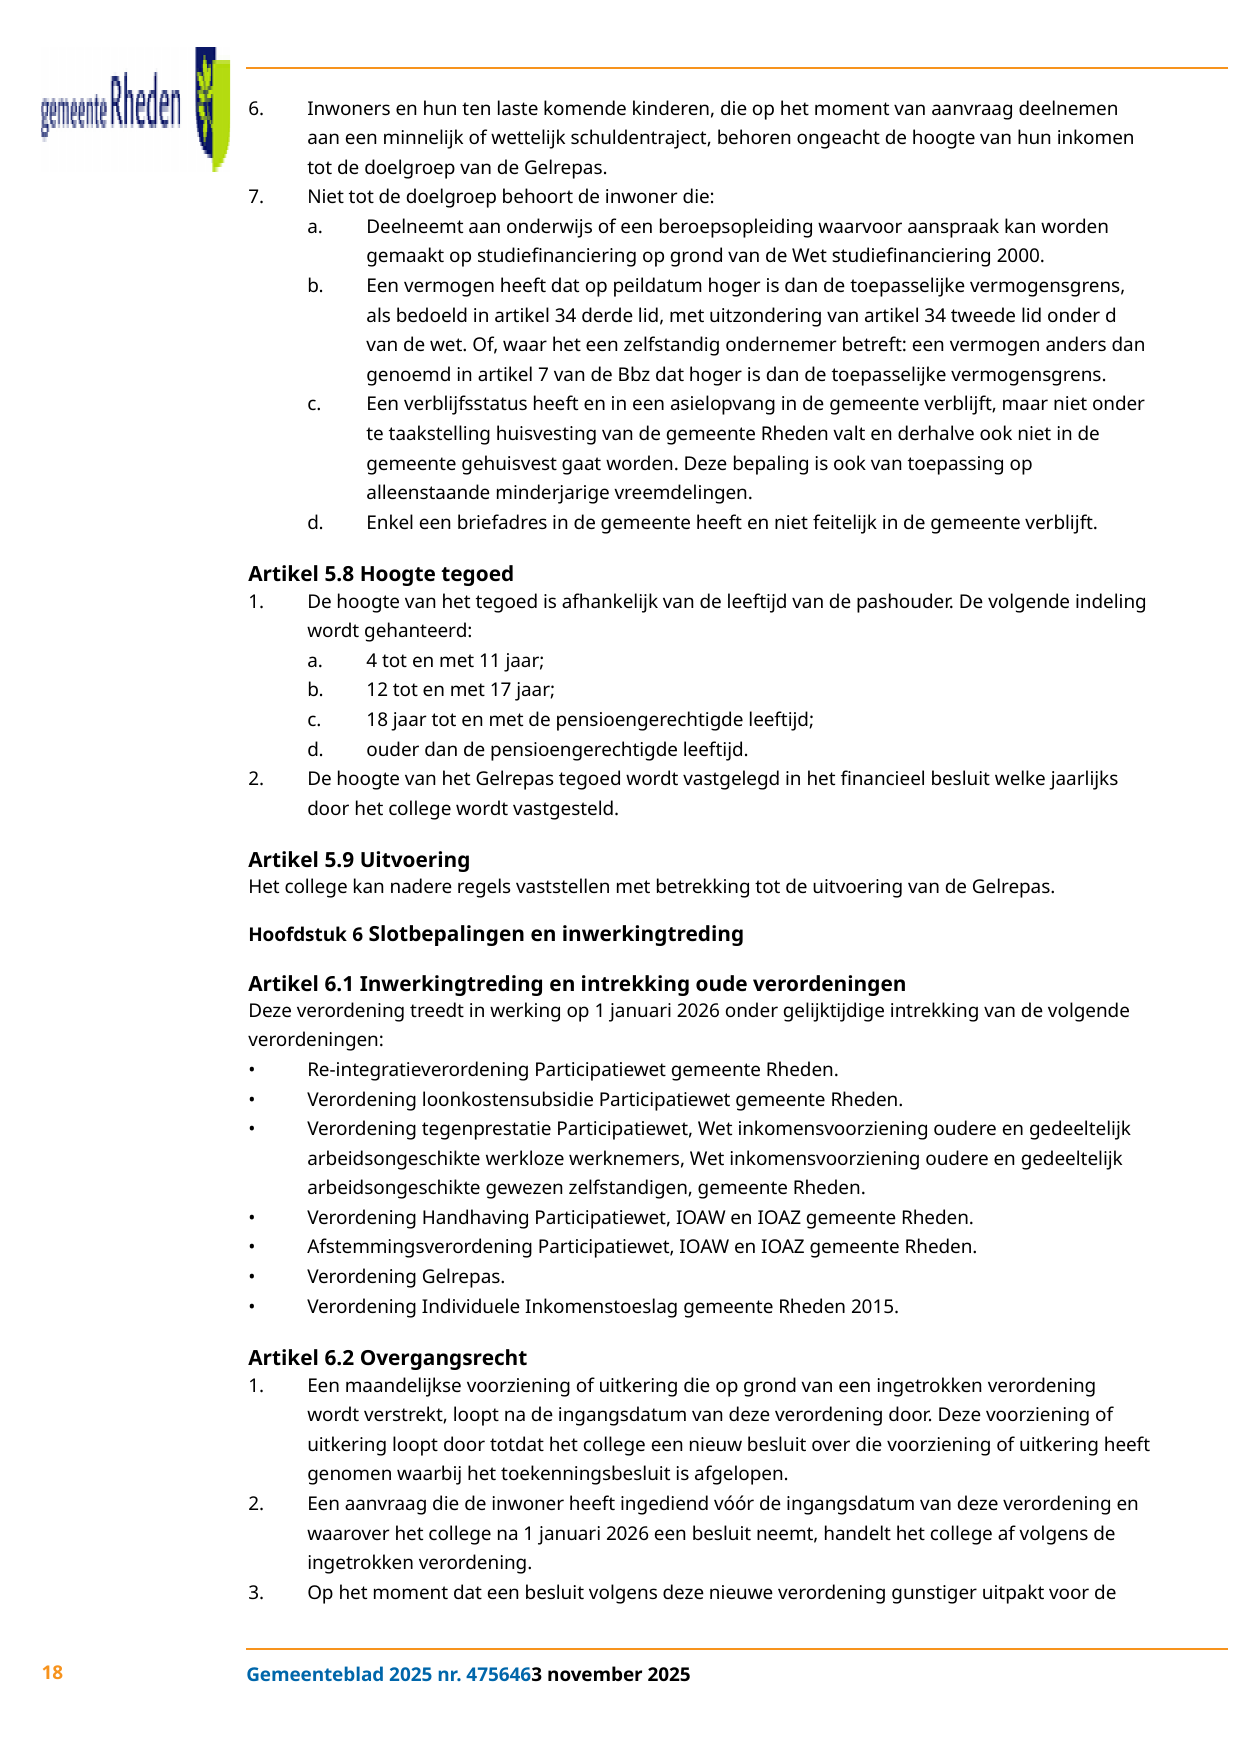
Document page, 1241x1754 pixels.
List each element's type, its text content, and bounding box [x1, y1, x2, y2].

list Een vermogen heeft dat op peildatum hoger is dan de toepasselijke vermogensgrens, als bedoeld in artikel 34 derde lid, met uitzondering van artikel 34 tweede lid onder d van de wet. Of, waar het een zelfstandig ondernemer betreft: een vermogen anders dan genoemd in artikel 7 van de Bbz dat hoger is dan de toepasselijke vermogensgrens. [307, 272, 1152, 387]
list De hoogte van het Gelrepas tegoed wordt vastgelegd in het financieel besluit welke jaarlijks door het college wordt vastgesteld. [248, 765, 1152, 821]
text Artikel 5.8 Hoogte tegoed [248, 559, 1152, 588]
list Op het moment dat een besluit volgens deze nieuwe verordening gunstiger uitpakt voor de [248, 1579, 1152, 1604]
list De hoogte van het tegoed is afhankelijk van de leeftijd van de pashouder. De volgende indeling wordt gehanteerd: [248, 588, 1152, 643]
list Niet tot de doelgroep behoort de inwoner die: [248, 183, 1152, 209]
list Deelneemt aan onderwijs of een beroepsopleiding waarvoor aanspraak kan worden gemaakt op studiefinanciering op grond van de Wet studiefinanciering 2000. [307, 213, 1152, 268]
list Verordening Individuele Inkomenstoeslag gemeente Rheden 2015. [248, 1293, 1152, 1319]
text Artikel 6.1 Inwerkingtreding en intrekking oude verordeningen [248, 969, 1152, 997]
text Deze verordening treedt in werking op 1 januari 2026 onder gelijktijdige intrekking van de volgende verordeningen: [248, 997, 1152, 1052]
list Enkel een briefadres in de gemeente heeft en niet feitelijk in de gemeente verblijft. [307, 509, 1152, 535]
list Een verblijfsstatus heeft en in een asielopvang in de gemeente verblijft, maar niet onder te taakstelling huisvesting van de gemeente Rheden valt en derhalve ook niet in de gemeente gehuisvest gaat worden. Deze bepaling is ook van toepassing op alleenstaande minderjarige vreemdelingen. [307, 391, 1152, 505]
list Verordening Handhaving Participatiewet, IOAW en IOAZ gemeente Rheden. [248, 1204, 1152, 1230]
list Inwoners en hun ten laste komende kinderen, die op het moment van aanvraag deelnemen aan een minnelijk of wettelijk schuldentraject, behoren ongeacht de hoogte van hun inkomen tot de doelgroep van de Gelrepas. [248, 95, 1152, 180]
list Afstemmingsverordening Participatiewet, IOAW en IOAZ gemeente Rheden. [248, 1234, 1152, 1259]
list 18 jaar tot en met de pensioengerechtigde leeftijd; [307, 706, 1152, 732]
list Een maandelijkse voorziening of uitkering die op grond van een ingetrokken verordening wordt verstrekt, loopt na de ingangsdatum van deze verordening door. Deze voorziening of uitkering loopt door totdat het college een nieuw besluit over die voorziening of uitkering heeft genomen waarbij het toekenningsbesluit is afgelopen. [248, 1372, 1152, 1486]
list Verordening loonkostensubsidie Participatiewet gemeente Rheden. [248, 1086, 1152, 1112]
text Het college kan nadere regels vaststellen met betrekking tot de uitvoering van de Gelrepas. [248, 874, 1152, 899]
text Hoofdstuk 6 Slotbepalingen en inwerkingtreding [248, 919, 1152, 948]
text Artikel 5.9 Uitvoering [248, 845, 1152, 874]
text Artikel 6.2 Overgangsrecht [248, 1343, 1152, 1372]
picture [41, 47, 231, 172]
list Re-integratieverordening Participatiewet gemeente Rheden. [248, 1056, 1152, 1082]
list Verordening tegenprestatie Participatiewet, Wet inkomensvoorziening oudere en gedeeltelijk arbeidsongeschikte werkloze werknemers, Wet inkomensvoorziening oudere en gedeeltelijk arbeidsongeschikte gewezen zelfstandigen, gemeente Rheden. [248, 1115, 1152, 1200]
list 12 tot en met 17 jaar; [307, 677, 1152, 702]
list Verordening Gelrepas. [248, 1263, 1152, 1289]
list ouder dan de pensioengerechtigde leeftijd. [307, 736, 1152, 761]
list 4 tot en met 11 jaar; [307, 647, 1152, 673]
list Een aanvraag die de inwoner heeft ingediend vóór de ingangsdatum van deze verordening en waarover het college na 1 januari 2026 een besluit neemt, handelt het college af volgens de ingetrokken verordening. [248, 1490, 1152, 1575]
